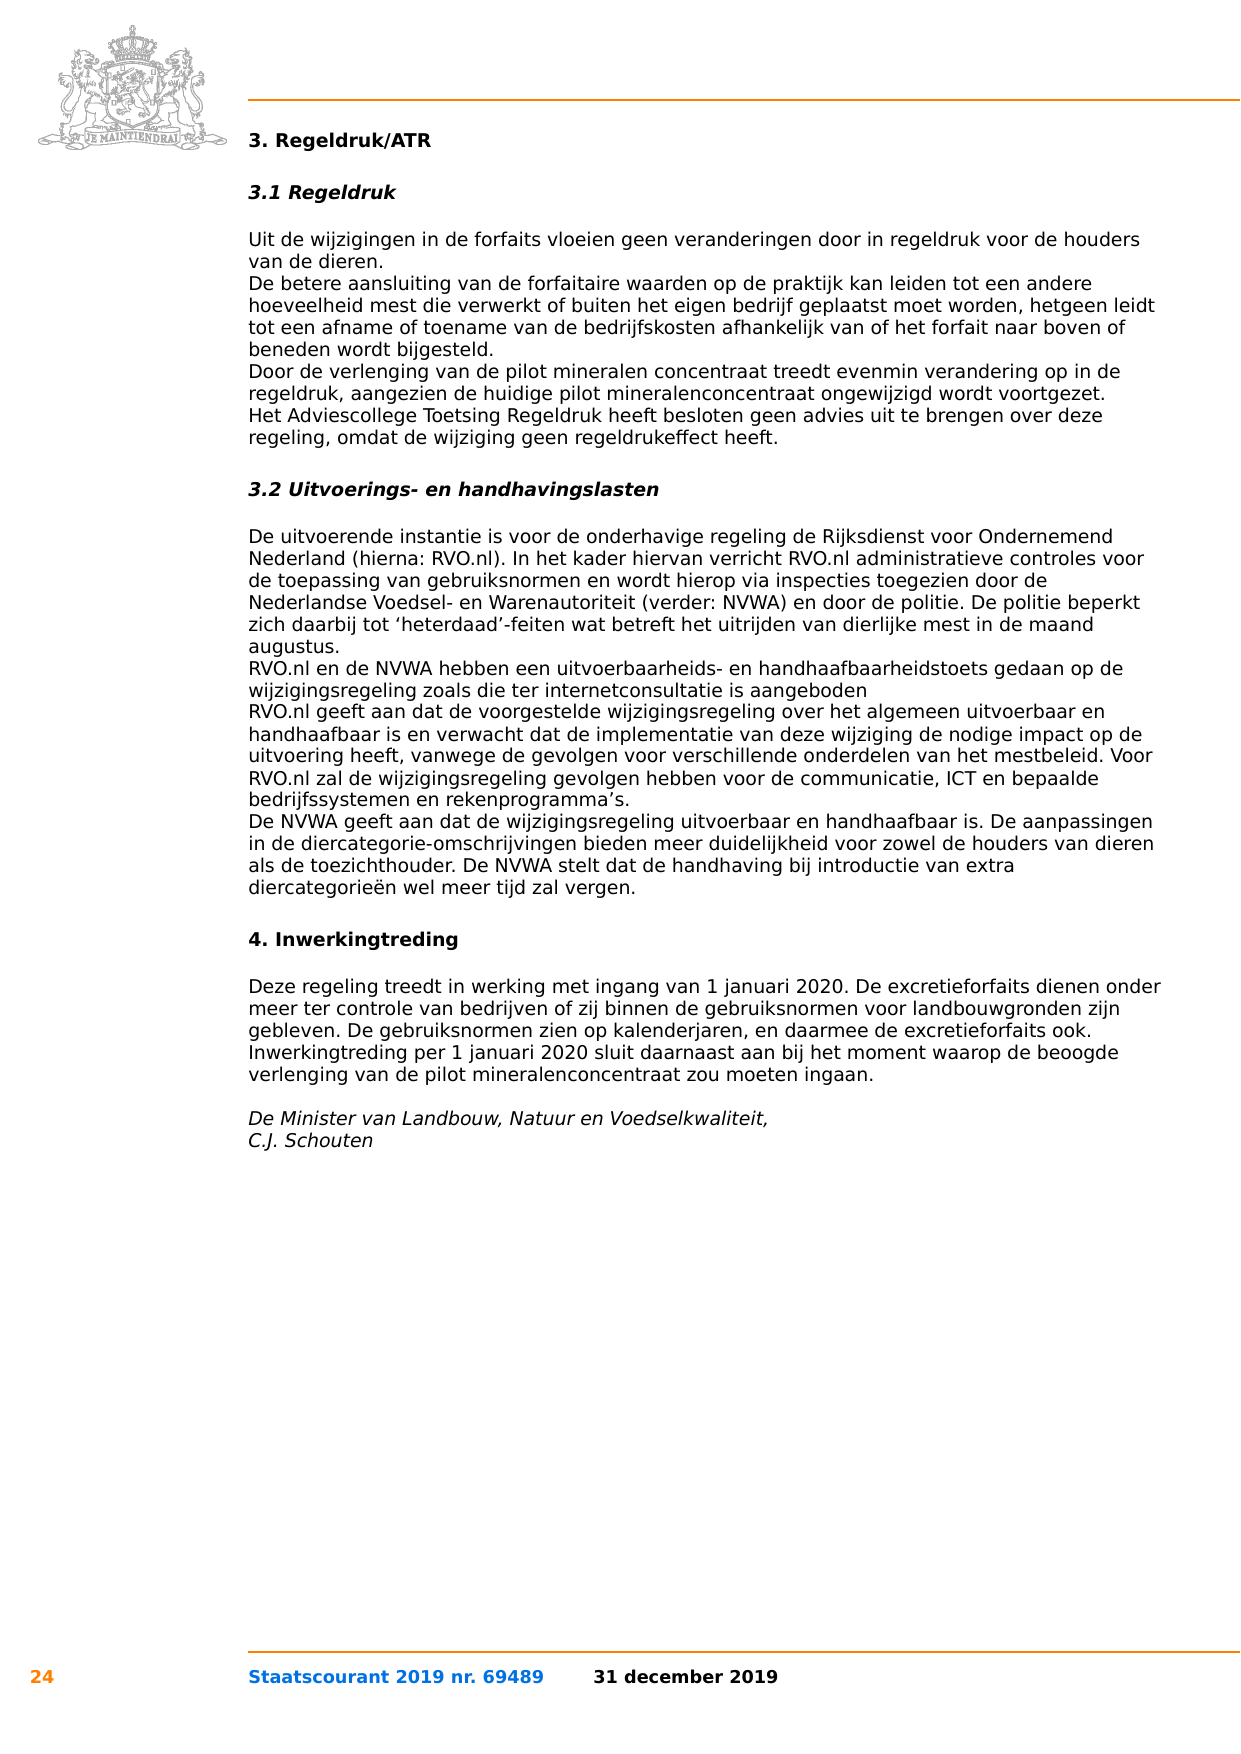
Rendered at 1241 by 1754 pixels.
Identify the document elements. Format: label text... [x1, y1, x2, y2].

text RVO.nl en de NVWA hebben een uitvoerbaarheids- en handhaafbaarheidstoets gedaan op de wijzigingsregeling zoals die ter internetconsultatie is aangeboden [248, 657, 1163, 701]
picture [38, 25, 227, 150]
subtitle 3.1 Regeldruk [248, 182, 1163, 204]
text Door de verlenging van de pilot mineralen concentraat treedt evenmin verandering op in de regeldruk, aangezien de huidige pilot mineralenconcentraat ongewijzigd wordt voortgezet. [248, 361, 1163, 405]
text Het Adviescollege Toetsing Regeldruk heeft besloten geen advies uit te brengen over deze regeling, omdat de wijziging geen regeldrukeffect heeft. [248, 405, 1163, 449]
text De Minister van Landbouw, Natuur en Voedselkwaliteit, C.J. Schouten [248, 1108, 1163, 1152]
text RVO.nl geeft aan dat de voorgestelde wijzigingsregeling over het algemeen uitvoerbaar en handhaafbaar is en verwacht dat de implementatie van deze wijziging de nodige impact op de uitvoering heeft, vanwege de gevolgen voor verschillende onderdelen van het mestbeleid. Voor RVO.nl zal de wijzigingsregeling gevolgen hebben voor de communicatie, ICT en bepaalde bedrijfssystemen en rekenprogramma’s. [248, 701, 1163, 811]
text De uitvoerende instantie is voor de onderhavige regeling de Rijksdienst voor Ondernemend Nederland (hierna: RVO.nl). In het kader hiervan verricht RVO.nl administratieve controles voor de toepassing van gebruiksnormen en wordt hierop via inspecties toegezien door de Nederlandse Voedsel- en Warenautoriteit (verder: NVWA) en door de politie. De politie beperkt zich daarbij tot ‘heterdaad’-feiten wat betreft het uitrijden van dierlijke mest in de maand augustus. [248, 526, 1163, 657]
text De betere aansluiting van de forfaitaire waarden op de praktijk kan leiden tot een andere hoeveelheid mest die verwerkt of buiten het eigen bedrijf geplaatst moet worden, hetgeen leidt tot een afname of toename van de bedrijfskosten afhankelijk van of het forfait naar boven of beneden wordt bijgesteld. [248, 273, 1163, 361]
text Deze regeling treedt in werking met ingang van 1 januari 2020. De excretieforfaits dienen onder meer ter controle van bedrijven of zij binnen de gebruiksnormen voor landbouwgronden zijn gebleven. De gebruiksnormen zien op kalenderjaren, en daarmee de excretieforfaits ook. Inwerkingtreding per 1 januari 2020 sluit daarnaast aan bij het moment waarop de beoogde verlenging van de pilot mineralenconcentraat zou moeten ingaan. [248, 976, 1163, 1086]
subtitle 3. Regeldruk/ATR [248, 130, 1163, 152]
subtitle 4. Inwerkingtreding [248, 929, 1163, 951]
text De NVWA geeft aan dat de wijzigingsregeling uitvoerbaar en handhaafbaar is. De aanpassingen in de diercategorie-omschrijvingen bieden meer duidelijkheid voor zowel de houders van dieren als de toezichthouder. De NVWA stelt dat de handhaving bij introductie van extra diercategorieën wel meer tijd zal vergen. [248, 811, 1163, 899]
text Uit de wijzigingen in de forfaits vloeien geen veranderingen door in regeldruk voor de houders van de dieren. [248, 229, 1163, 273]
subtitle 3.2 Uitvoerings- en handhavingslasten [248, 479, 1163, 501]
